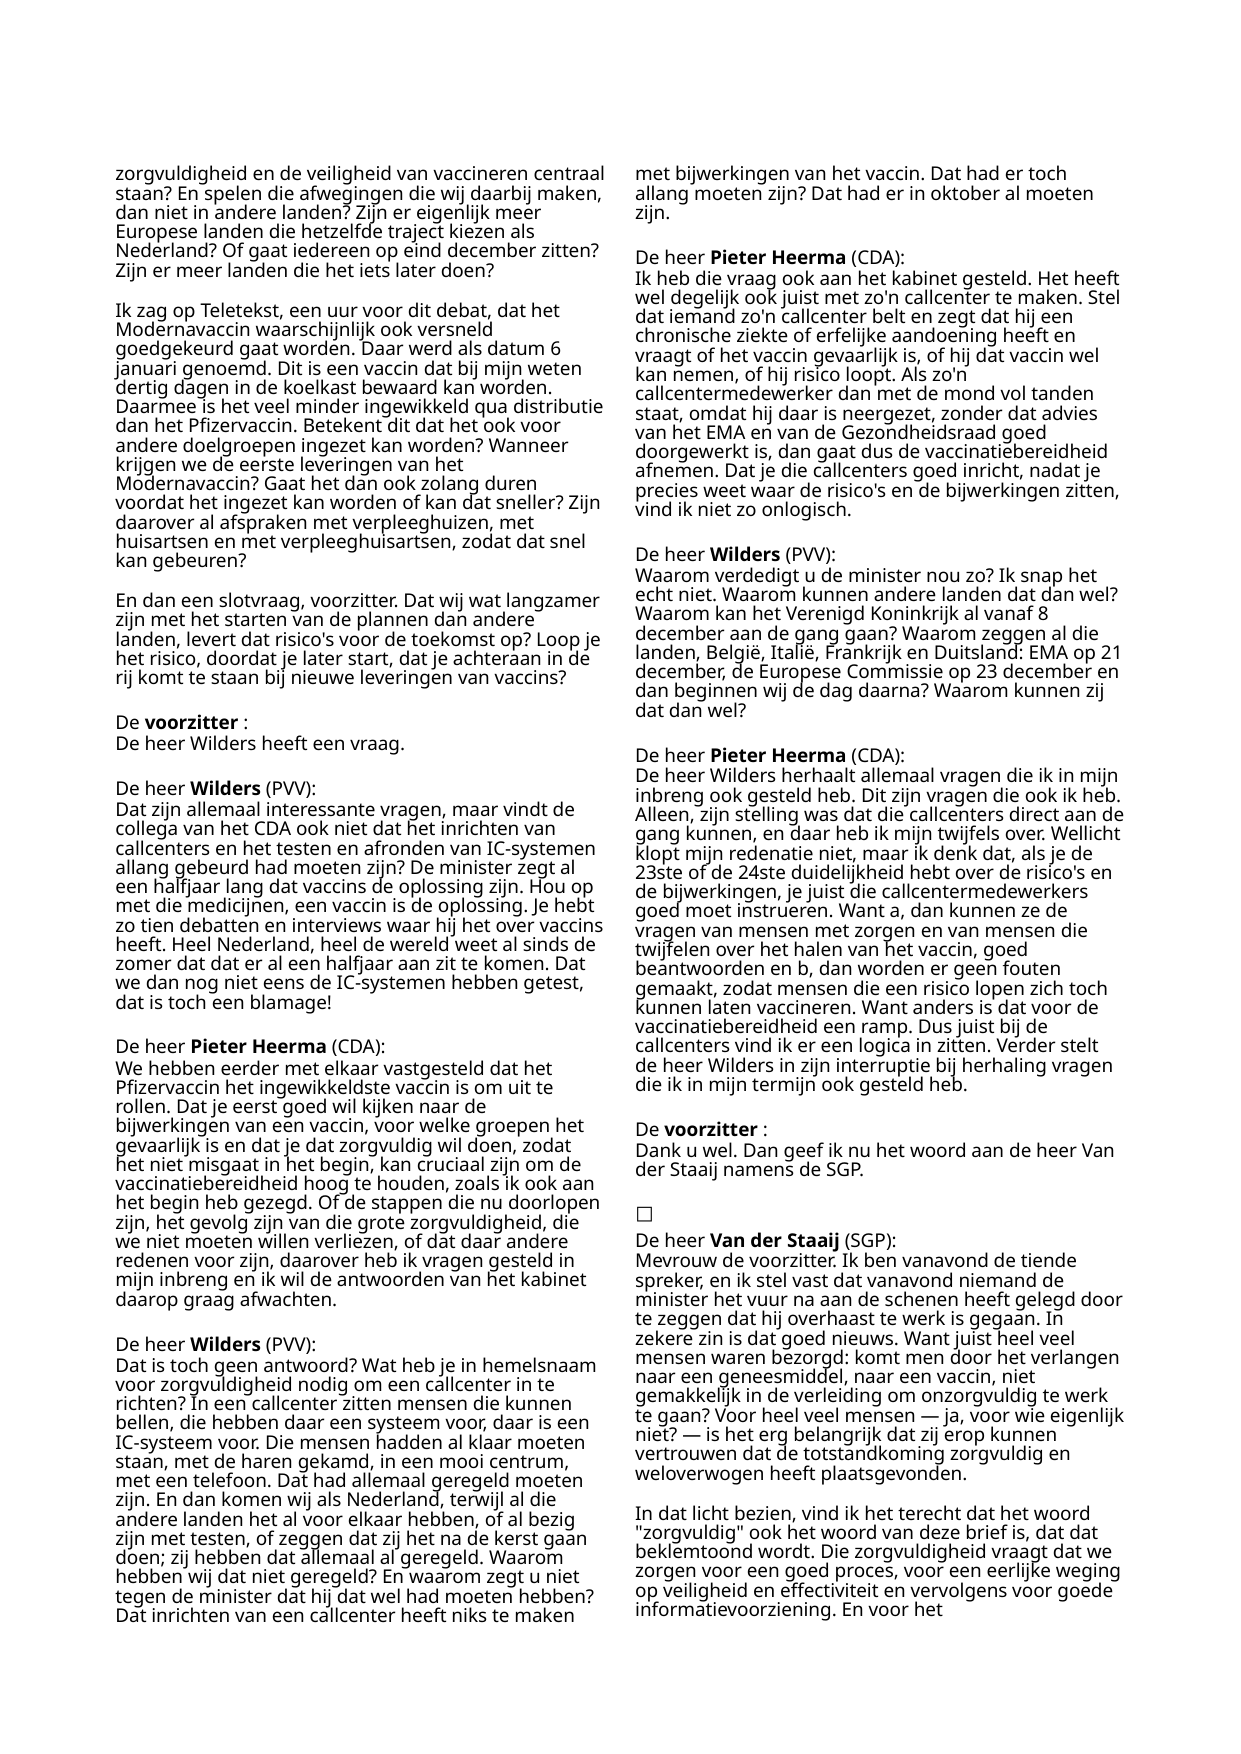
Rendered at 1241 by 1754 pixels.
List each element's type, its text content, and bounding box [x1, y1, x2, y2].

text Dat is toch geen antwoord? Wat heb je in hemelsnaam voor zorgvuldigheid nodig om een callcenter in te richten? In een callcenter zitten mensen die kunnen bellen, die hebben daar een systeem voor, daar is een IC-systeem voor. Die mensen hadden al klaar moeten staan, met de haren gekamd, in een mooi centrum, met een telefoon. Dat had allemaal geregeld moeten zijn. En dan komen wij als Nederland, terwijl al die andere landen het al voor elkaar hebben, of al bezig zijn met testen, of zeggen dat zij het na de kerst gaan doen; zij hebben dat allemaal al geregeld. Waarom hebben wij dat niet geregeld? En waarom zegt u niet tegen de minister dat hij dat wel had moeten hebben? Dat inrichten van een callcenter heeft niks te maken [115, 1357, 605, 1626]
text Waarom verdedigt u de minister nou zo? Ik snap het echt niet. Waarom kunnen andere landen dat dan wel? Waarom kan het Verenigd Koninkrijk al vanaf 8 december aan de gang gaan? Waarom zeggen al die landen, België, Italië, Frankrijk en Duitsland: EMA op 21 december, de Europese Commissie op 23 december en dan beginnen wij de dag daarna? Waarom kunnen zij dat dan wel? [635, 567, 1125, 721]
text De heer Pieter Heerma (CDA): [635, 244, 1125, 270]
text In dat licht bezien, vind ik het terecht dat het woord "zorgvuldig" ook het woord van deze brief is, dat dat beklemtoond wordt. Die zorgvuldigheid vraagt dat we zorgen voor een goed proces, voor een eerlijke weging op veiligheid en effectiviteit en vervolgens voor goede informatievoorziening. En voor het [635, 1504, 1125, 1620]
text We hebben eerder met elkaar vastgesteld dat het Pfizervaccin het ingewikkeldste vaccin is om uit te rollen. Dat je eerst goed wil kijken naar de bijwerkingen van een vaccin, voor welke groepen het gevaarlijk is en dat je dat zorgvuldig wil doen, zodat het niet misgaat in het begin, kan cruciaal zijn om de vaccinatiebereidheid hoog te houden, zoals ik ook aan het begin heb gezegd. Of de stappen die nu doorlopen zijn, het gevolg zijn van die grote zorgvuldigheid, die we niet moeten willen verliezen, of dat daar andere redenen voor zijn, daarover heb ik vragen gesteld in mijn inbreng en ik wil de antwoorden van het kabinet daarop graag afwachten. [115, 1059, 605, 1310]
text ⬜ [635, 1201, 1125, 1227]
text Ik zag op Teletekst, een uur voor dit debat, dat het Modernavaccin waarschijnlijk ook versneld goedgekeurd gaat worden. Daar werd als datum 6 januari genoemd. Dit is een vaccin dat bij mijn weten dertig dagen in de koelkast bewaard kan worden. Daarmee is het veel minder ingewikkeld qua distributie dan het Pfizervaccin. Betekent dit dat het ook voor andere doelgroepen ingezet kan worden? Wanneer krijgen we de eerste leveringen van het Modernavaccin? Gaat het dan ook zolang duren voordat het ingezet kan worden of kan dat sneller? Zijn daarover al afspraken met verpleeghuizen, met huisartsen en met verpleeghuisartsen, zodat dat snel kan gebeuren? [115, 302, 605, 571]
text De heer Wilders heeft een vraag. [115, 735, 605, 754]
text Dat zijn allemaal interessante vragen, maar vindt de collega van het CDA ook niet dat het inrichten van callcenters en het testen en afronden van IC-systemen allang gebeurd had moeten zijn? De minister zegt al een halfjaar lang dat vaccins de oplossing zijn. Hou op met die medicijnen, een vaccin is de oplossing. Je hebt zo tien debatten en interviews waar hij het over vaccins heeft. Heel Nederland, heel de wereld weet al sinds de zomer dat dat er al een halfjaar aan zit te komen. Dat we dan nog niet eens de IC-systemen hebben getest, dat is toch een blamage! [115, 801, 605, 1013]
text De voorzitter : [635, 1116, 1125, 1142]
text Mevrouw de voorzitter. Ik ben vanavond de tiende spreker, en ik stel vast dat vanavond niemand de minister het vuur na aan de schenen heeft gelegd door te zeggen dat hij overhaast te werk is gegaan. In zekere zin is dat goed nieuws. Want juist heel veel mensen waren bezorgd: komt men door het verlangen naar een geneesmiddel, naar een vaccin, niet gemakkelijk in de verleiding om onzorgvuldig te werk te gaan? Voor heel veel mensen — ja, voor wie eigenlijk niet? — is het erg belangrijk dat zij erop kunnen vertrouwen dat de totstandkoming zorgvuldig en weloverwogen heeft plaatsgevonden. [635, 1252, 1125, 1484]
text zorgvuldigheid en de veiligheid van vaccineren centraal staan? En spelen die afwegingen die wij daarbij maken, dan niet in andere landen? Zijn er eigenlijk meer Europese landen die hetzelfde traject kiezen als Nederland? Of gaat iedereen op eind december zitten? Zijn er meer landen die het iets later doen? [115, 165, 605, 281]
text De heer Pieter Heerma (CDA): [115, 1034, 605, 1059]
text Dank u wel. Dan geef ik nu het woord aan de heer Van der Staaij namens de SGP. [635, 1142, 1125, 1180]
text De voorzitter : [115, 709, 605, 735]
text De heer Pieter Heerma (CDA): [635, 742, 1125, 767]
text De heer Wilders (PVV): [115, 1331, 605, 1357]
text De heer Wilders (PVV): [635, 541, 1125, 567]
text De heer Wilders herhaalt allemaal vragen die ik in mijn inbreng ook gesteld heb. Dit zijn vragen die ook ik heb. Alleen, zijn stelling was dat die callcenters direct aan de gang kunnen, en daar heb ik mijn twijfels over. Wellicht klopt mijn redenatie niet, maar ik denk dat, als je de 23ste of de 24ste duidelijkheid hebt over de risico's en de bijwerkingen, je juist die callcentermedewerkers goed moet instrueren. Want a, dan kunnen ze de vragen van mensen met zorgen en van mensen die twijfelen over het halen van het vaccin, goed beantwoorden en b, dan worden er geen fouten gemaakt, zodat mensen die een risico lopen zich toch kunnen laten vaccineren. Want anders is dat voor de vaccinatiebereidheid een ramp. Dus juist bij de callcenters vind ik er een logica in zitten. Verder stelt de heer Wilders in zijn interruptie bij herhaling vragen die ik in mijn termijn ook gesteld heb. [635, 767, 1125, 1095]
text Ik heb die vraag ook aan het kabinet gesteld. Het heeft wel degelijk ook juist met zo'n callcenter te maken. Stel dat iemand zo'n callcenter belt en zegt dat hij een chronische ziekte of erfelijke aandoening heeft en vraagt of het vaccin gevaarlijk is, of hij dat vaccin wel kan nemen, of hij risico loopt. Als zo'n callcentermedewerker dan met de mond vol tanden staat, omdat hij daar is neergezet, zonder dat advies van het EMA en van de Gezondheidsraad goed doorgewerkt is, dan gaat dus de vaccinatiebereidheid afnemen. Dat je die callcenters goed inricht, nadat je precies weet waar de risico's en de bijwerkingen zitten, vind ik niet zo onlogisch. [635, 270, 1125, 520]
text met bijwerkingen van het vaccin. Dat had er toch allang moeten zijn? Dat had er in oktober al moeten zijn. [635, 165, 1125, 223]
text En dan een slotvraag, voorzitter. Dat wij wat langzamer zijn met het starten van de plannen dan andere landen, levert dat risico's voor de toekomst op? Loop je het risico, doordat je later start, dat je achteraan in de rij komt te staan bij nieuwe leveringen van vaccins? [115, 592, 605, 688]
text De heer Wilders (PVV): [115, 775, 605, 801]
text De heer Van der Staaij (SGP): [635, 1227, 1125, 1252]
